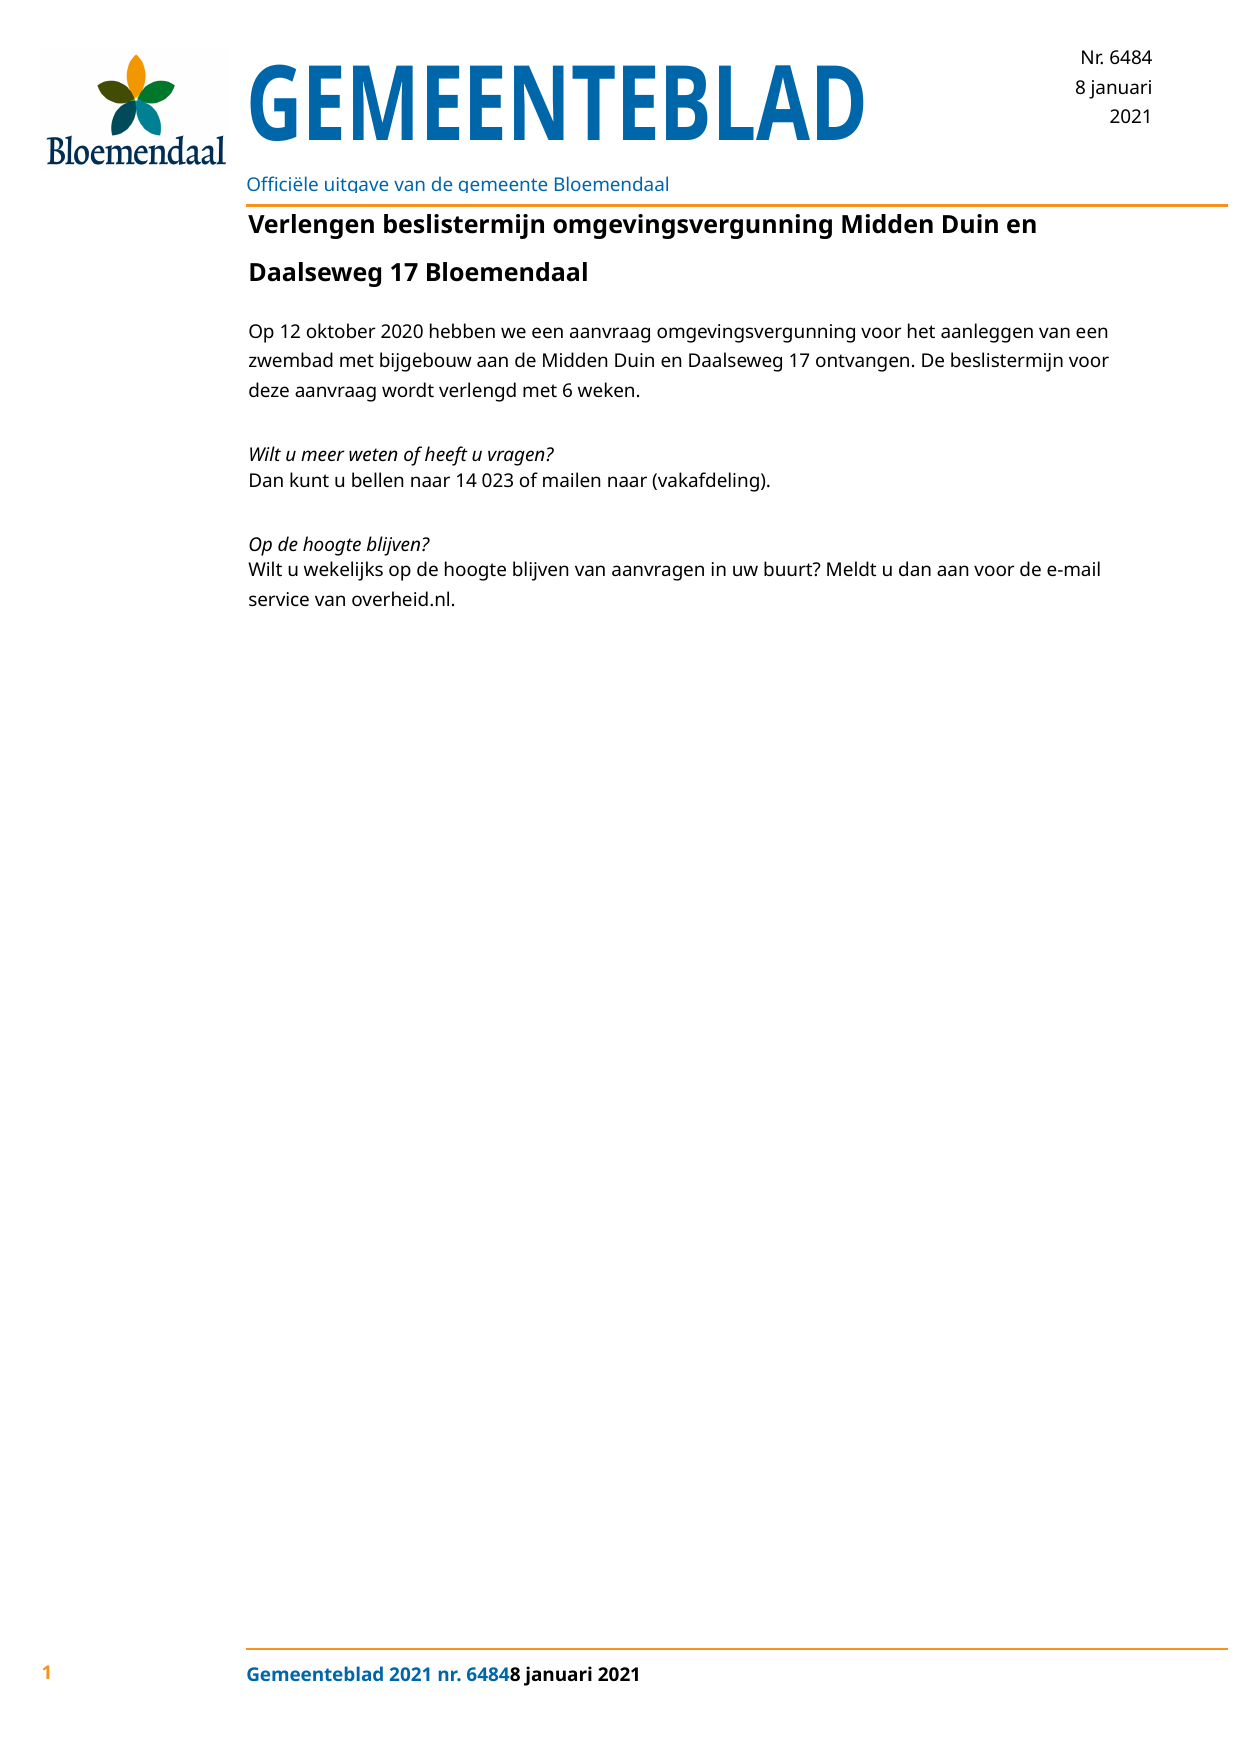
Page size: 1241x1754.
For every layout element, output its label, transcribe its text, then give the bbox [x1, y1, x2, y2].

text Wilt u meer weten of heeft u vragen? [248, 441, 1152, 467]
text Op 12 oktober 2020 hebben we een aanvraag omgevingsvergunning voor het aanleggen van een zwembad met bijgebouw aan de Midden Duin en Daalseweg 17 ontvangen. De beslistermijn voor deze aanvraag wordt verlengd met 6 weken. [248, 318, 1152, 403]
text Wilt u wekelijks op de hoogte blijven van aanvragen in uw buurt? Meldt u dan aan voor de e-mail service van overheid.nl. [248, 556, 1152, 612]
text Verlengen beslistermijn omgevingsvergunning Midden Duin en Daalseweg 17 Bloemendaal [248, 207, 1152, 288]
picture [41, 47, 231, 172]
text Dan kunt u bellen naar 14 023 of mailen naar (vakafdeling). [248, 467, 1152, 492]
text Op de hoogte blijven? [248, 531, 1152, 556]
